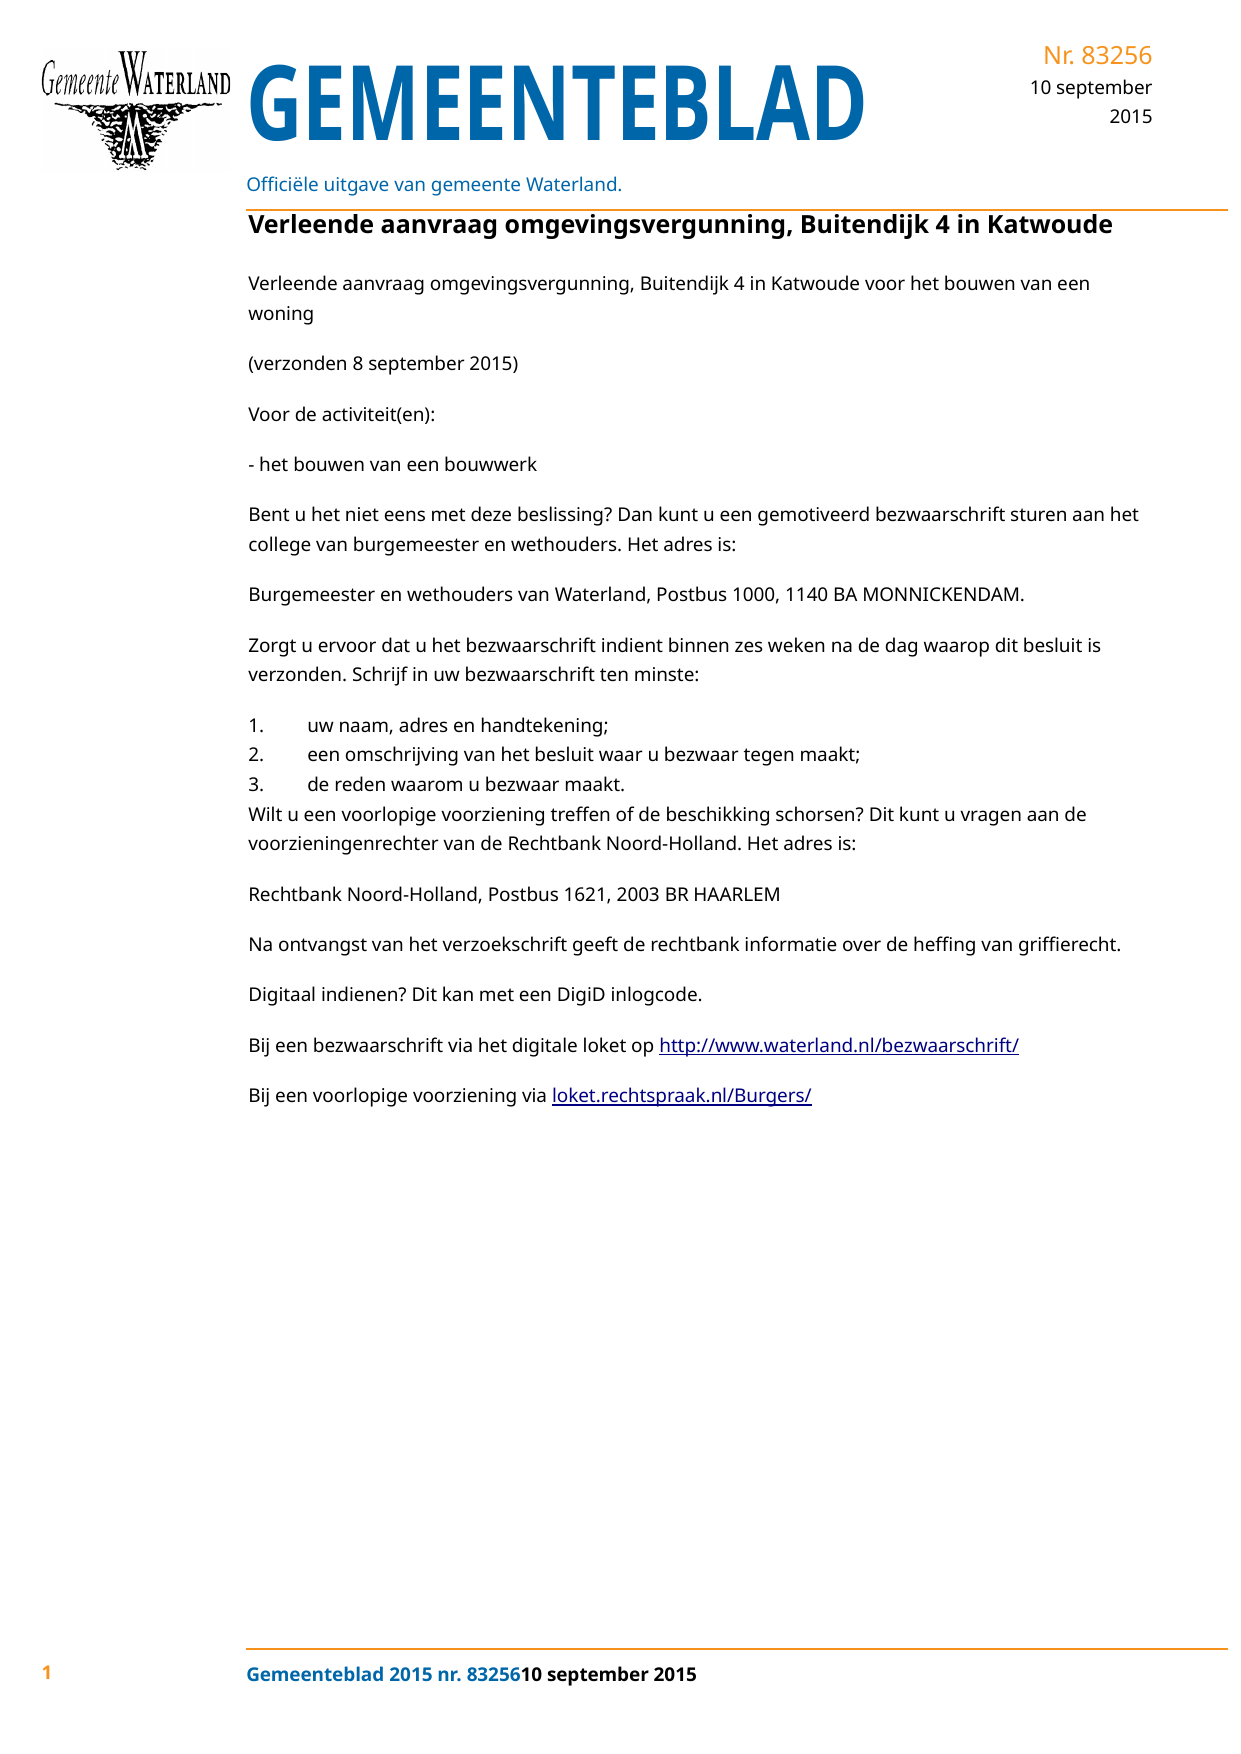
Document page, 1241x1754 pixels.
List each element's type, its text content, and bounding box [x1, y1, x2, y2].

text Rechtbank Noord-Holland, Postbus 1621, 2003 BR HAARLEM [248, 881, 1152, 906]
text Burgemeester en wethouders van Waterland, Postbus 1000, 1140 BA MONNICKENDAM. [248, 582, 1152, 607]
picture [41, 47, 231, 172]
text (verzonden 8 september 2015) [248, 350, 1152, 376]
text Na ontvangst van het verzoekschrift geeft de rechtbank informatie over de heffing van griffierecht. [248, 931, 1152, 957]
text - het bouwen van een bouwwerk [248, 451, 1152, 477]
text Zorgt u ervoor dat u het bezwaarschrift indient binnen zes weken na de dag waarop dit besluit is verzonden. Schrijf in uw bezwaarschrift ten minste: [248, 632, 1152, 687]
text Wilt u een voorlopige voorziening treffen of de beschikking schorsen? Dit kunt u vragen aan de voorzieningenrechter van de Rechtbank Noord-Holland. Het adres is: [248, 801, 1152, 856]
text Bent u het niet eens met deze beslissing? Dan kunt u een gemotiveerd bezwaarschrift sturen aan het college van burgemeester en wethouders. Het adres is: [248, 502, 1152, 557]
text Voor de activiteit(en): [248, 401, 1152, 426]
text Digitaal indienen? Dit kan met een DigiD inlogcode. [248, 982, 1152, 1007]
list uw naam, adres en handtekening; [248, 712, 1152, 738]
text Verleende aanvraag omgevingsvergunning, Buitendijk 4 in Katwoude voor het bouwen van een woning [248, 270, 1152, 326]
list de reden waarom u bezwaar maakt. [248, 771, 1152, 797]
text Bij een bezwaarschrift via het digitale loket op http://www.waterland.nl/bezwaarschrift/ [248, 1032, 1152, 1058]
text Verleende aanvraag omgevingsvergunning, Buitendijk 4 in Katwoude [248, 211, 1152, 241]
list een omschrijving van het besluit waar u bezwaar tegen maakt; [248, 742, 1152, 767]
text Bij een voorlopige voorziening via loket.rechtspraak.nl/Burgers/ [248, 1082, 1152, 1108]
